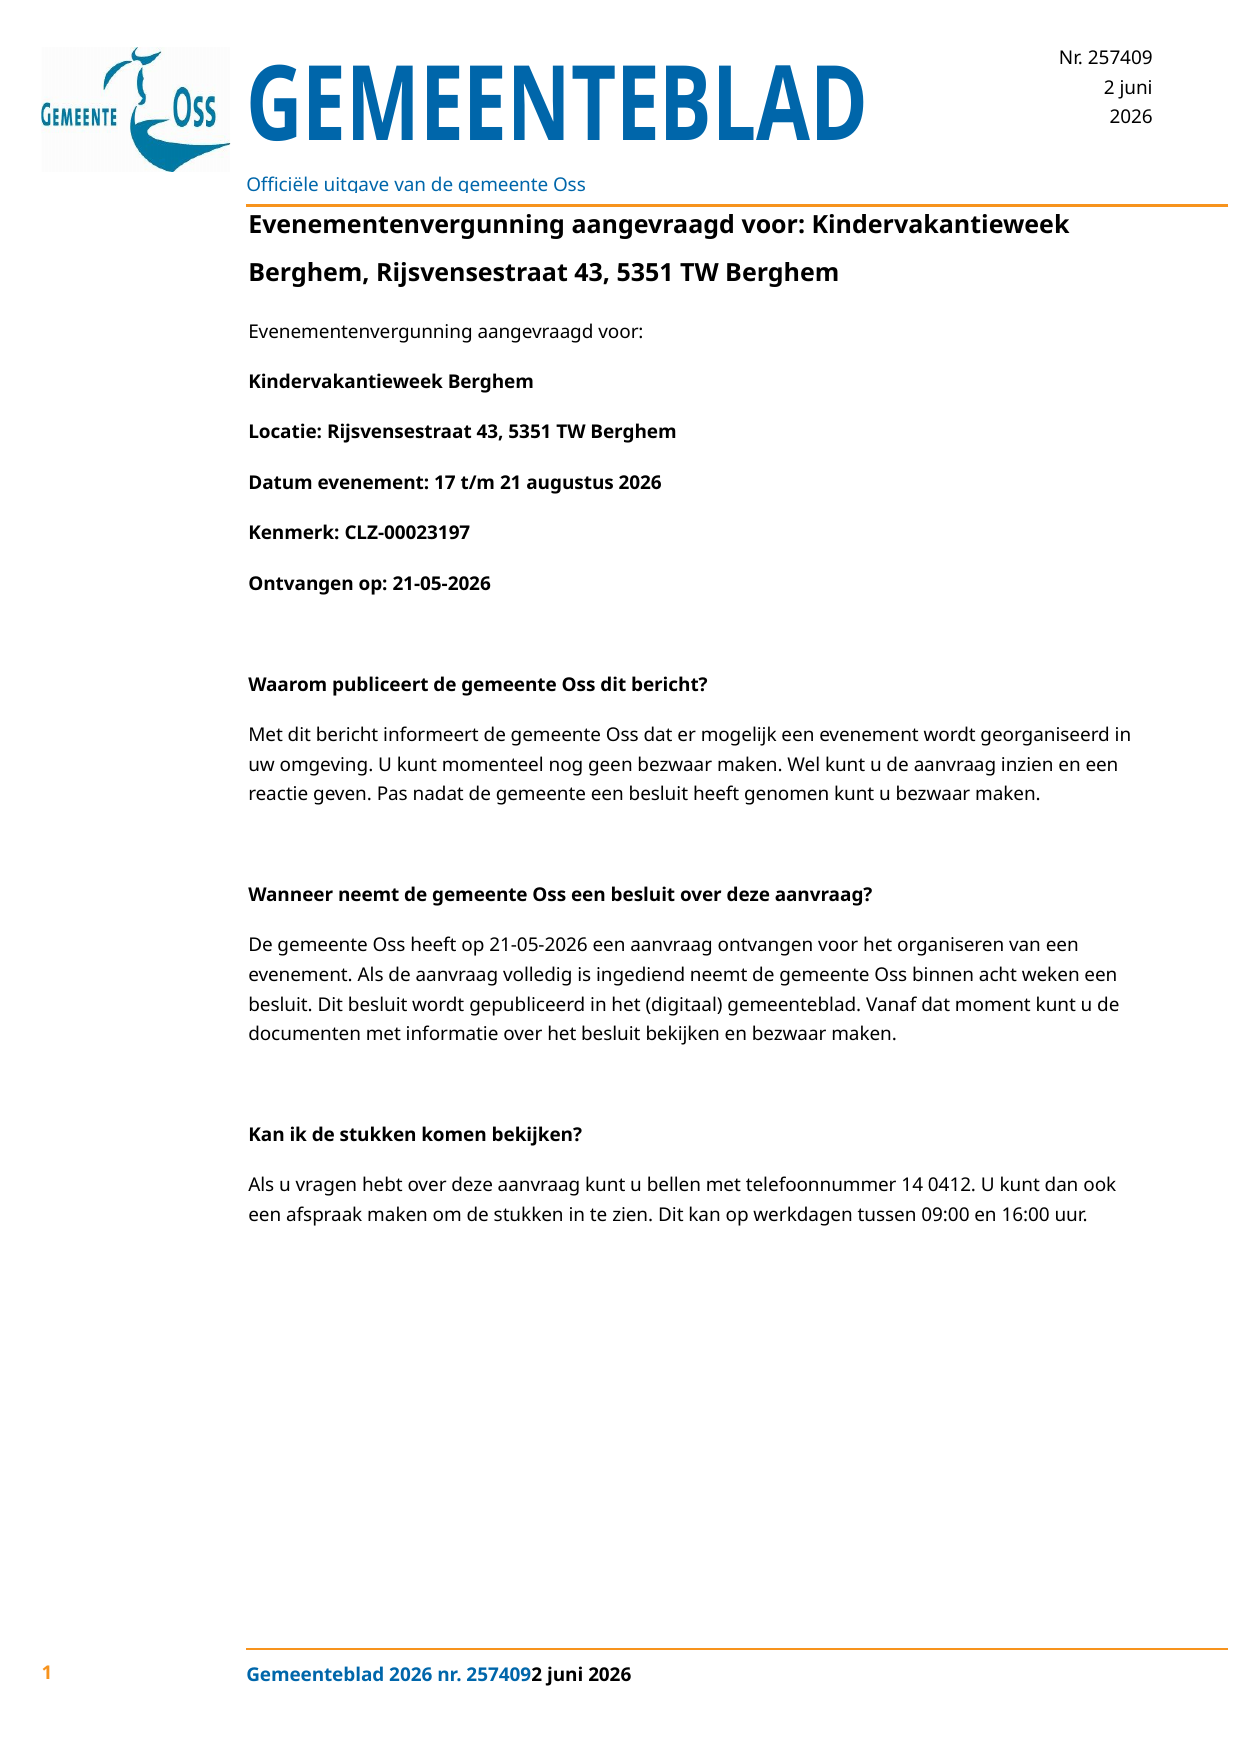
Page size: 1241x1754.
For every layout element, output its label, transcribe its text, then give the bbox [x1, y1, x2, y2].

text Als u vragen hebt over deze aanvraag kunt u bellen met telefoonnummer 14 0412. U kunt dan ook een afspraak maken om de stukken in te zien. Dit kan op werkdagen tussen 09:00 en 16:00 uur. [248, 1172, 1152, 1227]
text Kenmerk: CLZ-00023197 [248, 519, 1152, 545]
text De gemeente Oss heeft op 21-05-2026 een aanvraag ontvangen voor het organiseren van een evenement. Als de aanvraag volledig is ingediend neemt de gemeente Oss binnen acht weken een besluit. Dit besluit wordt gepubliceerd in het (digitaal) gemeenteblad. Vanaf dat moment kunt u de documenten met informatie over het besluit bekijken en bezwaar maken. [248, 932, 1152, 1046]
text Kindervakantieweek Berghem [248, 368, 1152, 394]
text Evenementenvergunning aangevraagd voor: Kindervakantieweek Berghem, Rijsvensestraat 43, 5351 TW Berghem [248, 207, 1152, 288]
text Evenementenvergunning aangevraagd voor: [248, 318, 1152, 344]
text Datum evenement: 17 t/m 21 augustus 2026 [248, 469, 1152, 495]
text Locatie: Rijsvensestraat 43, 5351 TW Berghem [248, 419, 1152, 444]
text Kan ik de stukken komen bekijken? [248, 1121, 1152, 1147]
text Ontvangen op: 21-05-2026 [248, 570, 1152, 596]
text Waarom publiceert de gemeente Oss dit bericht? [248, 671, 1152, 697]
text Met dit bericht informeert de gemeente Oss dat er mogelijk een evenement wordt georganiseerd in uw omgeving. U kunt momenteel nog geen bezwaar maken. Wel kunt u de aanvraag inzien en een reactie geven. Pas nadat de gemeente een besluit heeft genomen kunt u bezwaar maken. [248, 721, 1152, 806]
text Wanneer neemt de gemeente Oss een besluit over deze aanvraag? [248, 881, 1152, 907]
picture [41, 47, 231, 172]
